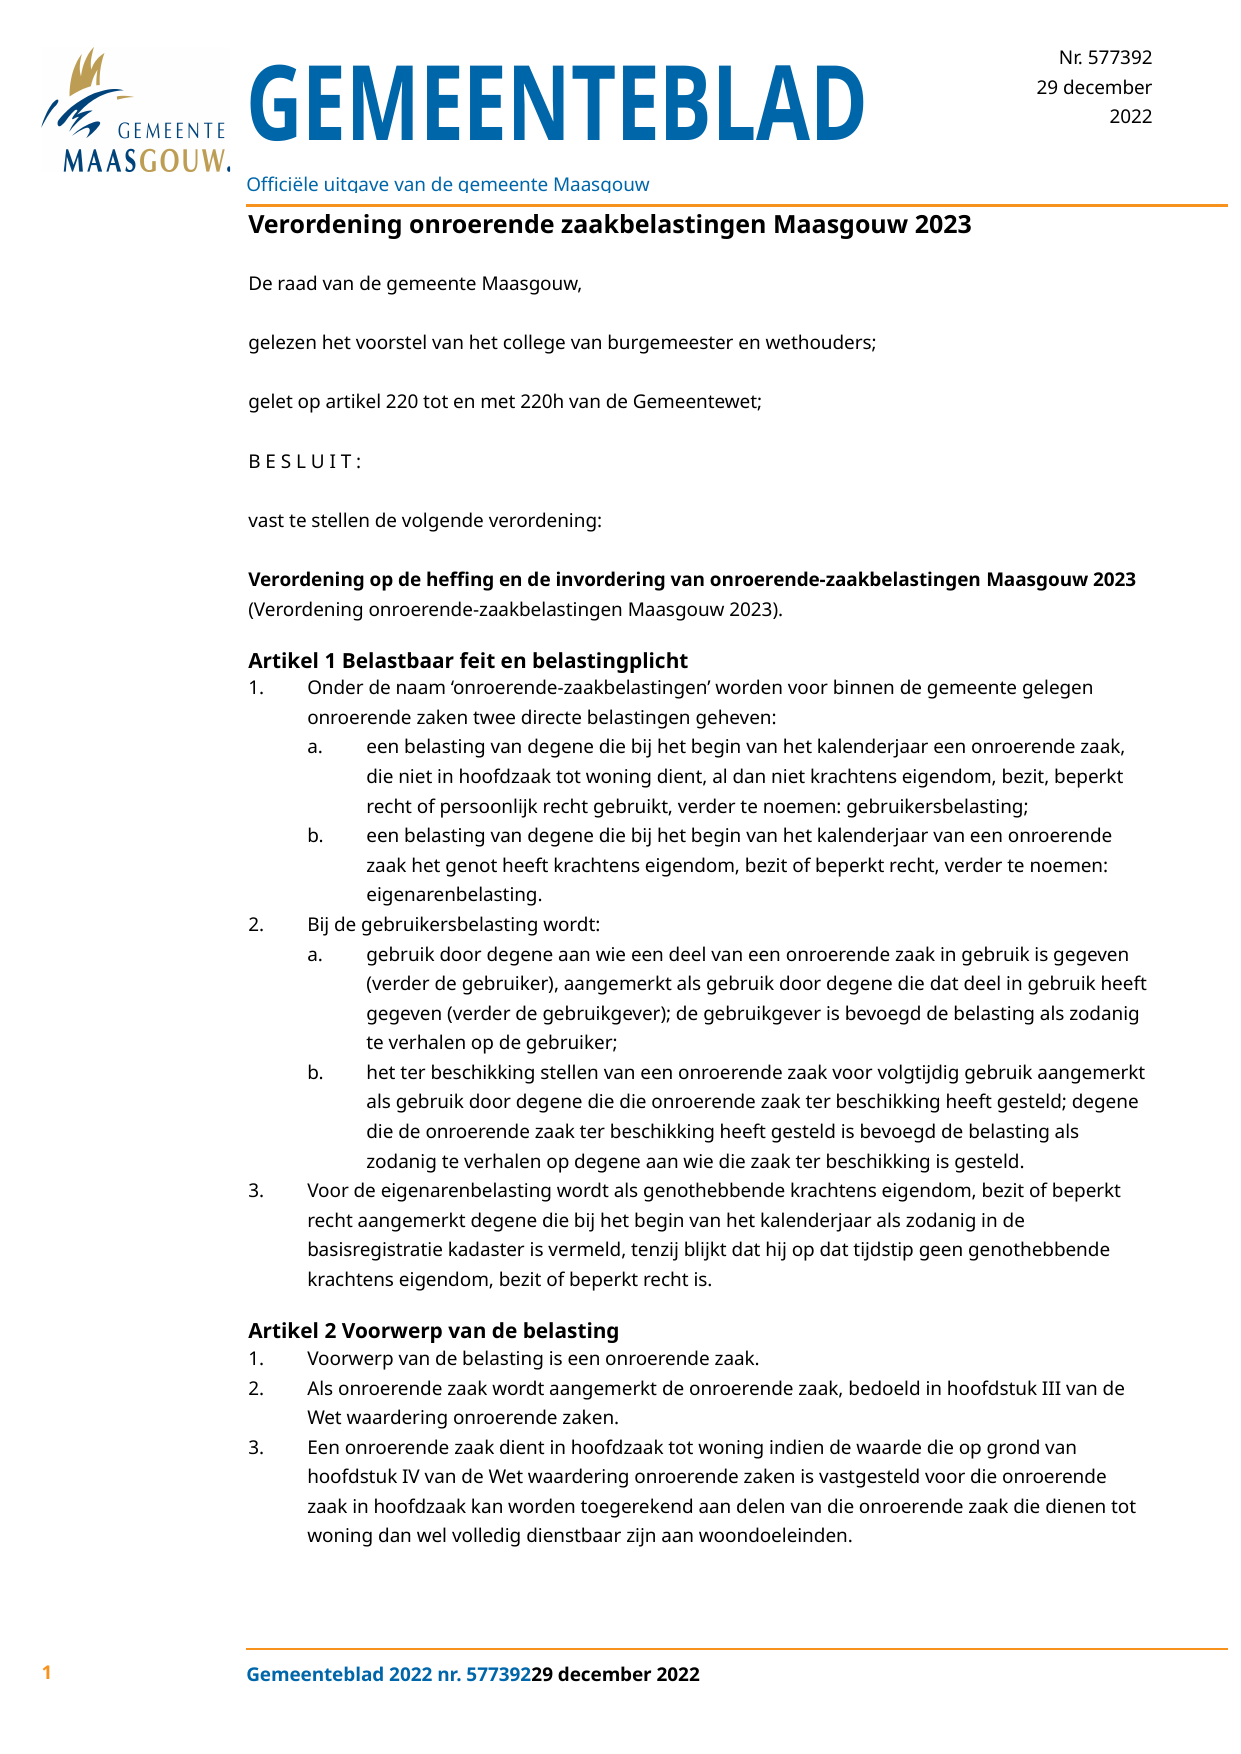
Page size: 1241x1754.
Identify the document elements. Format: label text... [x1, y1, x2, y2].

list Onder de naam ‘onroerende-zaakbelastingen’ worden voor binnen de gemeente gelegen onroerende zaken twee directe belastingen geheven: [248, 674, 1152, 730]
text Artikel 2 Voorwerp van de belasting [248, 1317, 1152, 1345]
list het ter beschikking stellen van een onroerende zaak voor volgtijdig gebruik aangemerkt als gebruik door degene die die onroerende zaak ter beschikking heeft gesteld; degene die de onroerende zaak ter beschikking heeft gesteld is bevoegd de belasting als zodanig te verhalen op degene aan wie die zaak ter beschikking is gesteld. [307, 1059, 1152, 1174]
text De raad van de gemeente Maasgouw, [248, 270, 1152, 296]
text Verordening op de heffing en de invordering van onroerende-zaakbelastingen Maasgouw 2023 [248, 566, 1152, 592]
text gelezen het voorstel van het college van burgemeester en wethouders; [248, 329, 1152, 355]
text (Verordening onroerende-zaakbelastingen Maasgouw 2023). [248, 596, 1152, 621]
text gelet op artikel 220 tot en met 220h van de Gemeentewet; [248, 389, 1152, 414]
list Voorwerp van de belasting is een onroerende zaak. [248, 1345, 1152, 1371]
picture [41, 47, 231, 172]
list Als onroerende zaak wordt aangemerkt de onroerende zaak, bedoeld in hoofdstuk III van de Wet waardering onroerende zaken. [248, 1375, 1152, 1430]
list Een onroerende zaak dient in hoofdzaak tot woning indien de waarde die op grond van hoofdstuk IV van de Wet waardering onroerende zaken is vastgesteld voor die onroerende zaak in hoofdzaak kan worden toegerekend aan delen van die onroerende zaak die dienen tot woning dan wel volledig dienstbaar zijn aan woondoeleinden. [248, 1434, 1152, 1548]
list gebruik door degene aan wie een deel van een onroerende zaak in gebruik is gegeven (verder de gebruiker), aangemerkt als gebruik door degene die dat deel in gebruik heeft gegeven (verder de gebruikgever); de gebruikgever is bevoegd de belasting als zodanig te verhalen op de gebruiker; [307, 941, 1152, 1055]
text B E S L U I T : [248, 448, 1152, 473]
text vast te stellen de volgende verordening: [248, 507, 1152, 533]
text Verordening onroerende zaakbelastingen Maasgouw 2023 [248, 207, 1152, 241]
text Artikel 1 Belastbaar feit en belastingplicht [248, 646, 1152, 674]
list Bij de gebruikersbelasting wordt: [248, 911, 1152, 937]
list Voor de eigenarenbelasting wordt als genothebbende krachtens eigendom, bezit of beperkt recht aangemerkt degene die bij het begin van het kalenderjaar als zodanig in de basisregistratie kadaster is vermeld, tenzij blijkt dat hij op dat tijdstip geen genothebbende krachtens eigendom, bezit of beperkt recht is. [248, 1177, 1152, 1292]
list een belasting van degene die bij het begin van het kalenderjaar een onroerende zaak, die niet in hoofdzaak tot woning dient, al dan niet krachtens eigendom, bezit, beperkt recht of persoonlijk recht gebruikt, verder te noemen: gebruikersbelasting; [307, 734, 1152, 819]
list een belasting van degene die bij het begin van het kalenderjaar van een onroerende zaak het genot heeft krachtens eigendom, bezit of beperkt recht, verder te noemen: eigenarenbelasting. [307, 822, 1152, 907]
